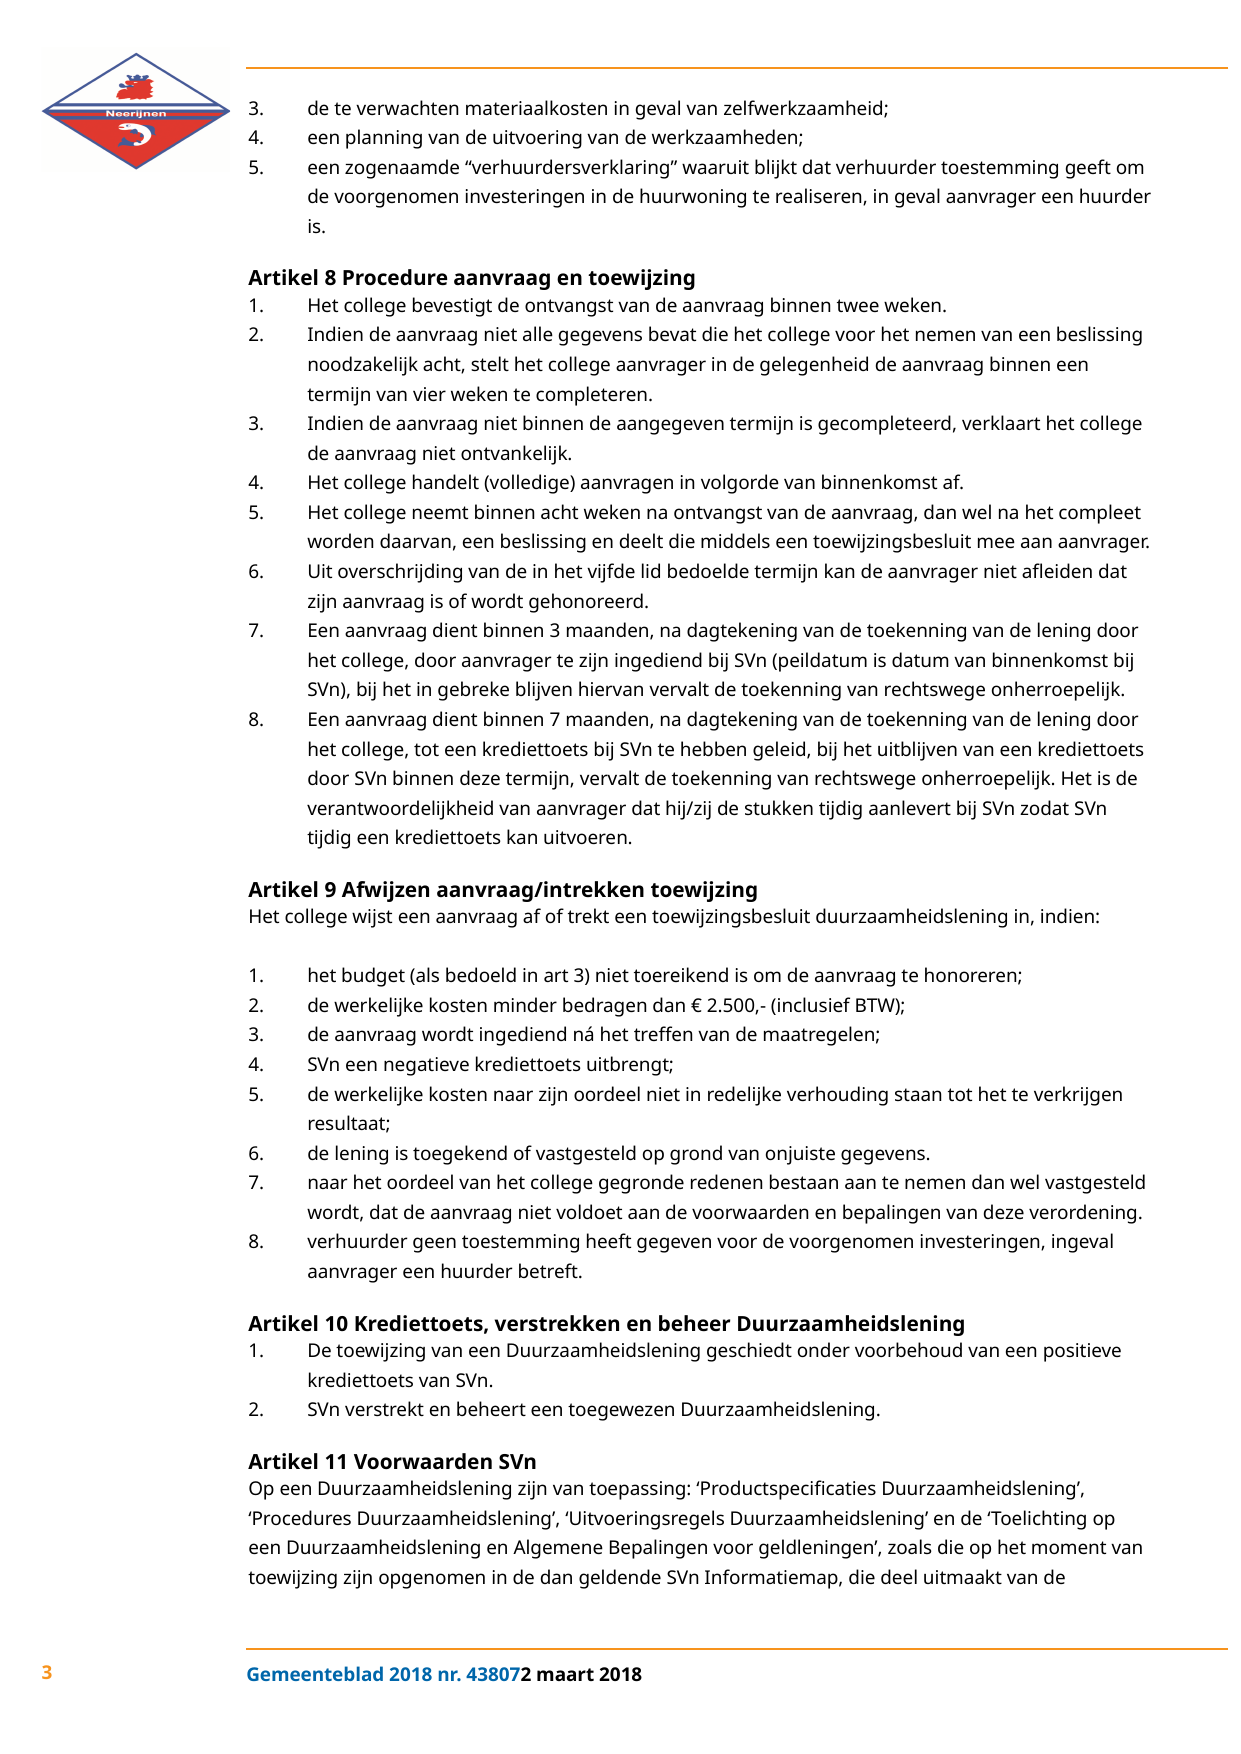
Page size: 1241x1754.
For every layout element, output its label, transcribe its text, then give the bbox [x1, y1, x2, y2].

list de werkelijke kosten naar zijn oordeel niet in redelijke verhouding staan tot het te verkrijgen resultaat; [248, 1081, 1152, 1136]
list Indien de aanvraag niet alle gegevens bevat die het college voor het nemen van een beslissing noodzakelijk acht, stelt het college aanvrager in de gelegenheid de aanvraag binnen een termijn van vier weken te completeren. [248, 322, 1152, 406]
list De toewijzing van een Duurzaamheidslening geschiedt onder voorbehoud van een positieve krediettoets van SVn. [248, 1337, 1152, 1392]
list Een aanvraag dient binnen 7 maanden, na dagtekening van de toekenning van de lening door het college, tot een krediettoets bij SVn te hebben geleid, bij het uitblijven van een krediettoets door SVn binnen deze termijn, vervalt de toekenning van rechtswege onherroepelijk. Het is de verantwoordelijkheid van aanvrager dat hij/zij de stukken tijdig aanlevert bij SVn zodat SVn tijdig een krediettoets kan uitvoeren. [248, 706, 1152, 850]
list Het college handelt (volledige) aanvragen in volgorde van binnenkomst af. [248, 469, 1152, 495]
list verhuurder geen toestemming heeft gegeven voor de voorgenomen investeringen, ingeval aanvrager een huurder betreft. [248, 1229, 1152, 1284]
picture [41, 47, 231, 172]
list Het college bevestigt de ontvangst van de aanvraag binnen twee weken. [248, 292, 1152, 318]
text Artikel 9 Afwijzen aanvraag/intrekken toewijzing [248, 875, 1152, 903]
list de te verwachten materiaalkosten in geval van zelfwerkzaamheid; [248, 95, 1152, 121]
list Een aanvraag dient binnen 3 maanden, na dagtekening van de toekenning van de lening door het college, door aanvrager te zijn ingediend bij SVn (peildatum is datum van binnenkomst bij SVn), bij het in gebreke blijven hiervan vervalt de toekenning van rechtswege onherroepelijk. [248, 617, 1152, 702]
list Het college neemt binnen acht weken na ontvangst van de aanvraag, dan wel na het compleet worden daarvan, een beslissing en deelt die middels een toewijzingsbesluit mee aan aanvrager. [248, 499, 1152, 554]
list SVn een negatieve krediettoets uitbrengt; [248, 1051, 1152, 1077]
list het budget (als bedoeld in art 3) niet toereikend is om de aanvraag te honoreren; [248, 962, 1152, 988]
text Het college wijst een aanvraag af of trekt een toewijzingsbesluit duurzaamheidslening in, indien: [248, 903, 1152, 929]
list een zogenaamde “verhuurdersverklaring” waaruit blijkt dat verhuurder toestemming geeft om de voorgenomen investeringen in de huurwoning te realiseren, in geval aanvrager een huurder is. [248, 154, 1152, 239]
list SVn verstrekt en beheert een toegewezen Duurzaamheidslening. [248, 1396, 1152, 1422]
text Op een Duurzaamheidslening zijn van toepassing: ‘Productspecificaties Duurzaamheidslening’, ‘Procedures Duurzaamheidslening’, ‘Uitvoeringsregels Duurzaamheidslening’ en de ‘Toelichting op een Duurzaamheidslening en Algemene Bepalingen voor geldleningen’, zoals die op het moment van toewijzing zijn opgenomen in de dan geldende SVn Informatiemap, die deel uitmaakt van de [248, 1475, 1152, 1590]
text Artikel 10 Krediettoets, verstrekken en beheer Duurzaamheidslening [248, 1309, 1152, 1337]
list naar het oordeel van het college gegronde redenen bestaan aan te nemen dan wel vastgesteld wordt, dat de aanvraag niet voldoet aan de voorwaarden en bepalingen van deze verordening. [248, 1169, 1152, 1225]
text Artikel 11 Voorwaarden SVn [248, 1447, 1152, 1475]
list Uit overschrijding van de in het vijfde lid bedoelde termijn kan de aanvrager niet afleiden dat zijn aanvraag is of wordt gehonoreerd. [248, 558, 1152, 613]
list de werkelijke kosten minder bedragen dan € 2.500,- (inclusief BTW); [248, 992, 1152, 1018]
list de lening is toegekend of vastgesteld op grond van onjuiste gegevens. [248, 1140, 1152, 1166]
list een planning van de uitvoering van de werkzaamheden; [248, 124, 1152, 150]
text Artikel 8 Procedure aanvraag en toewijzing [248, 263, 1152, 292]
list Indien de aanvraag niet binnen de aangegeven termijn is gecompleteerd, verklaart het college de aanvraag niet ontvankelijk. [248, 410, 1152, 466]
list de aanvraag wordt ingediend ná het treffen van de maatregelen; [248, 1022, 1152, 1047]
